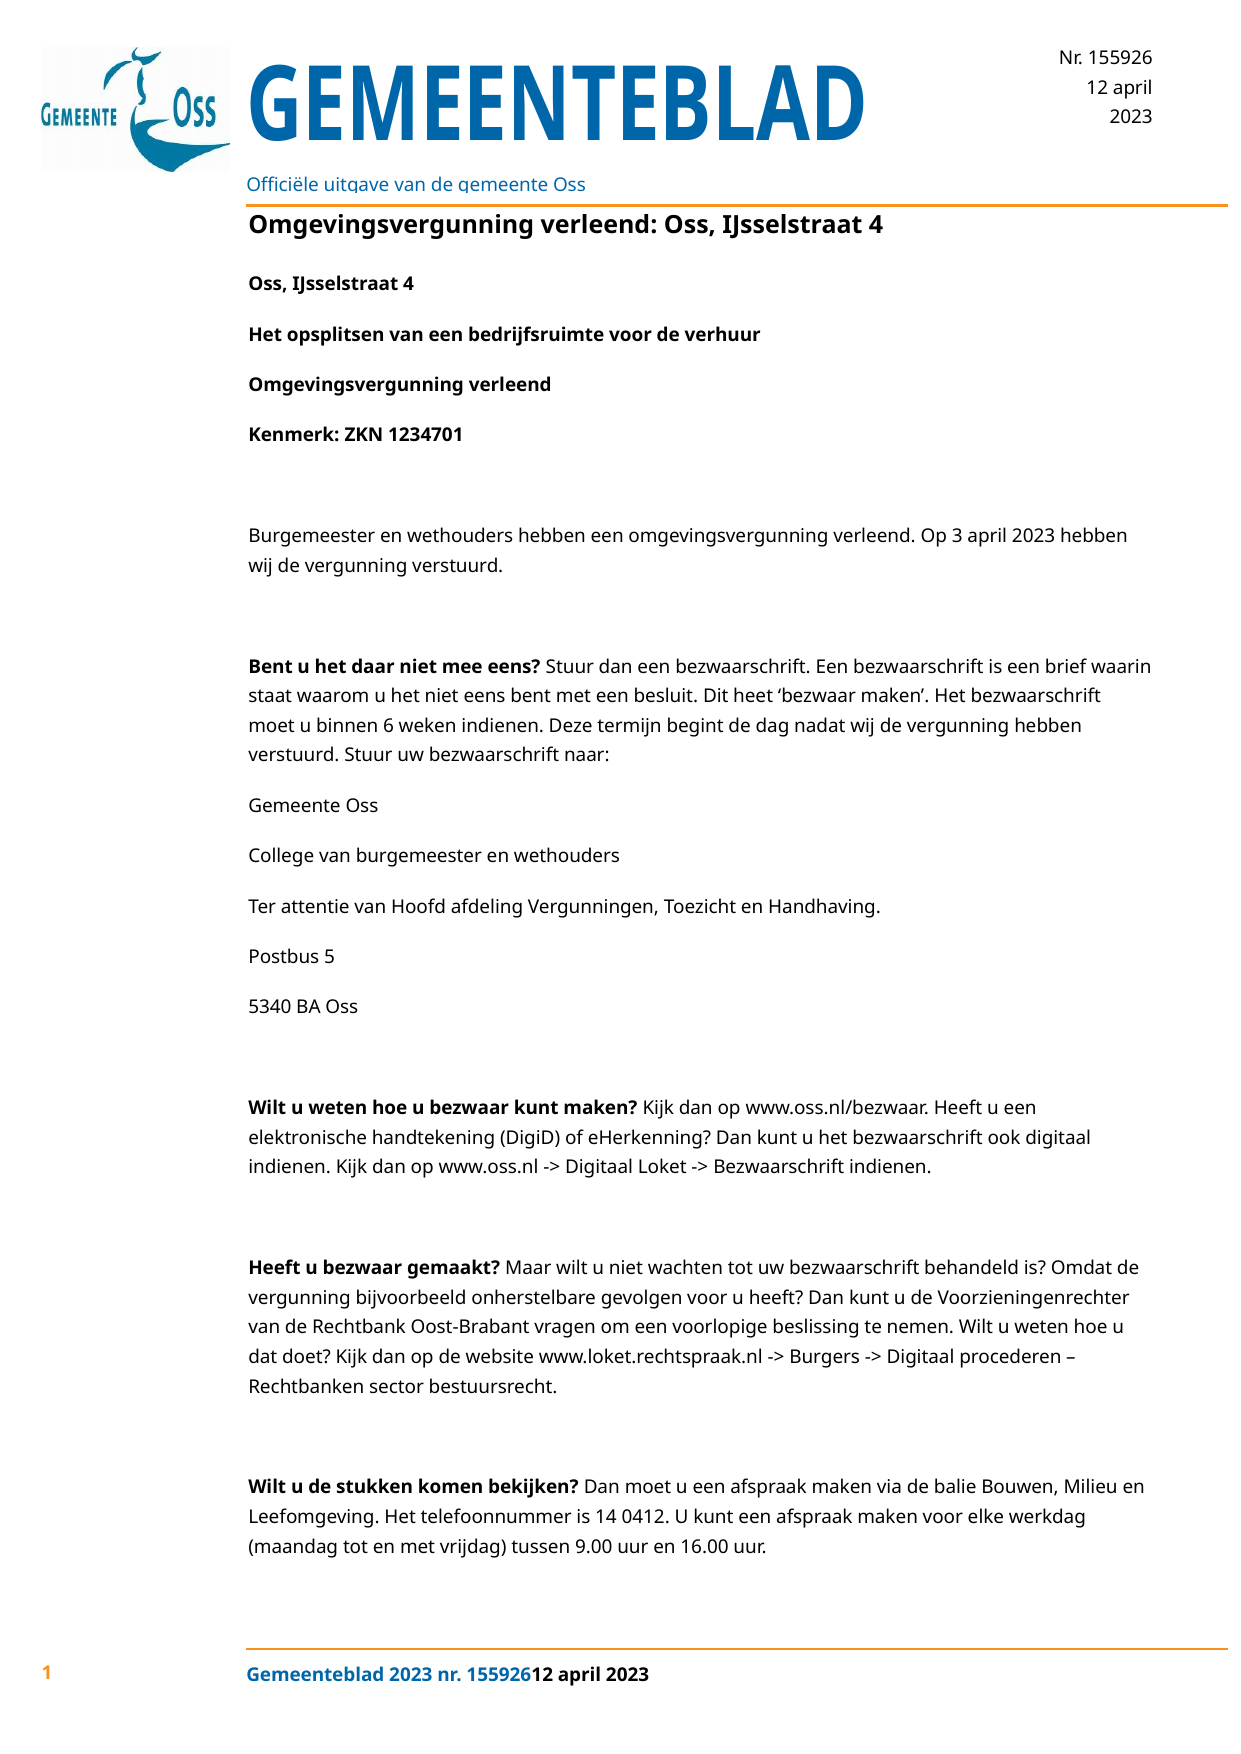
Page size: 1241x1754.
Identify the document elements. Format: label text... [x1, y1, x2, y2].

text Ter attentie van Hoofd afdeling Vergunningen, Toezicht en Handhaving. [248, 893, 1152, 918]
text Wilt u de stukken komen bekijken? Dan moet u een afspraak maken via de balie Bouwen, Milieu en Leefomgeving. Het telefoonnummer is 14 0412. U kunt een afspraak maken voor elke werkdag (maandag tot en met vrijdag) tussen 9.00 uur en 16.00 uur. [248, 1474, 1152, 1558]
picture [41, 47, 231, 172]
text Het opsplitsen van een bedrijfsruimte voor de verhuur [248, 321, 1152, 346]
text Wilt u weten hoe u bezwaar kunt maken? Kijk dan op www.oss.nl/bezwaar. Heeft u een elektronische handtekening (DigiD) of eHerkenning? Dan kunt u het bezwaarschrift ook digitaal indienen. Kijk dan op www.oss.nl -> Digitaal Loket -> Bezwaarschrift indienen. [248, 1094, 1152, 1179]
text Kenmerk: ZKN 1234701 [248, 422, 1152, 447]
text Omgevingsvergunning verleend [248, 371, 1152, 397]
text Postbus 5 [248, 943, 1152, 969]
text Oss, IJsselstraat 4 [248, 270, 1152, 296]
text Gemeente Oss [248, 792, 1152, 818]
text Burgemeester en wethouders hebben een omgevingsvergunning verleend. Op 3 april 2023 hebben wij de vergunning verstuurd. [248, 522, 1152, 578]
text Bent u het daar niet mee eens? Stuur dan een bezwaarschrift. Een bezwaarschrift is een brief waarin staat waarom u het niet eens bent met een besluit. Dit heet ‘bezwaar maken’. Het bezwaarschrift moet u binnen 6 weken indienen. Deze termijn begint de dag nadat wij de vergunning hebben verstuurd. Stuur uw bezwaarschrift naar: [248, 653, 1152, 767]
text 5340 BA Oss [248, 994, 1152, 1019]
text College van burgemeester en wethouders [248, 842, 1152, 868]
text Heeft u bezwaar gemaakt? Maar wilt u niet wachten tot uw bezwaarschrift behandeld is? Omdat de vergunning bijvoorbeeld onherstelbare gevolgen voor u heeft? Dan kunt u de Voorzieningenrechter van de Rechtbank Oost-Brabant vragen om een voorlopige beslissing te nemen. Wilt u weten hoe u dat doet? Kijk dan op de website www.loket.rechtspraak.nl -> Burgers -> Digitaal procederen – Rechtbanken sector bestuursrecht. [248, 1254, 1152, 1398]
text Omgevingsvergunning verleend: Oss, IJsselstraat 4 [248, 207, 1152, 241]
